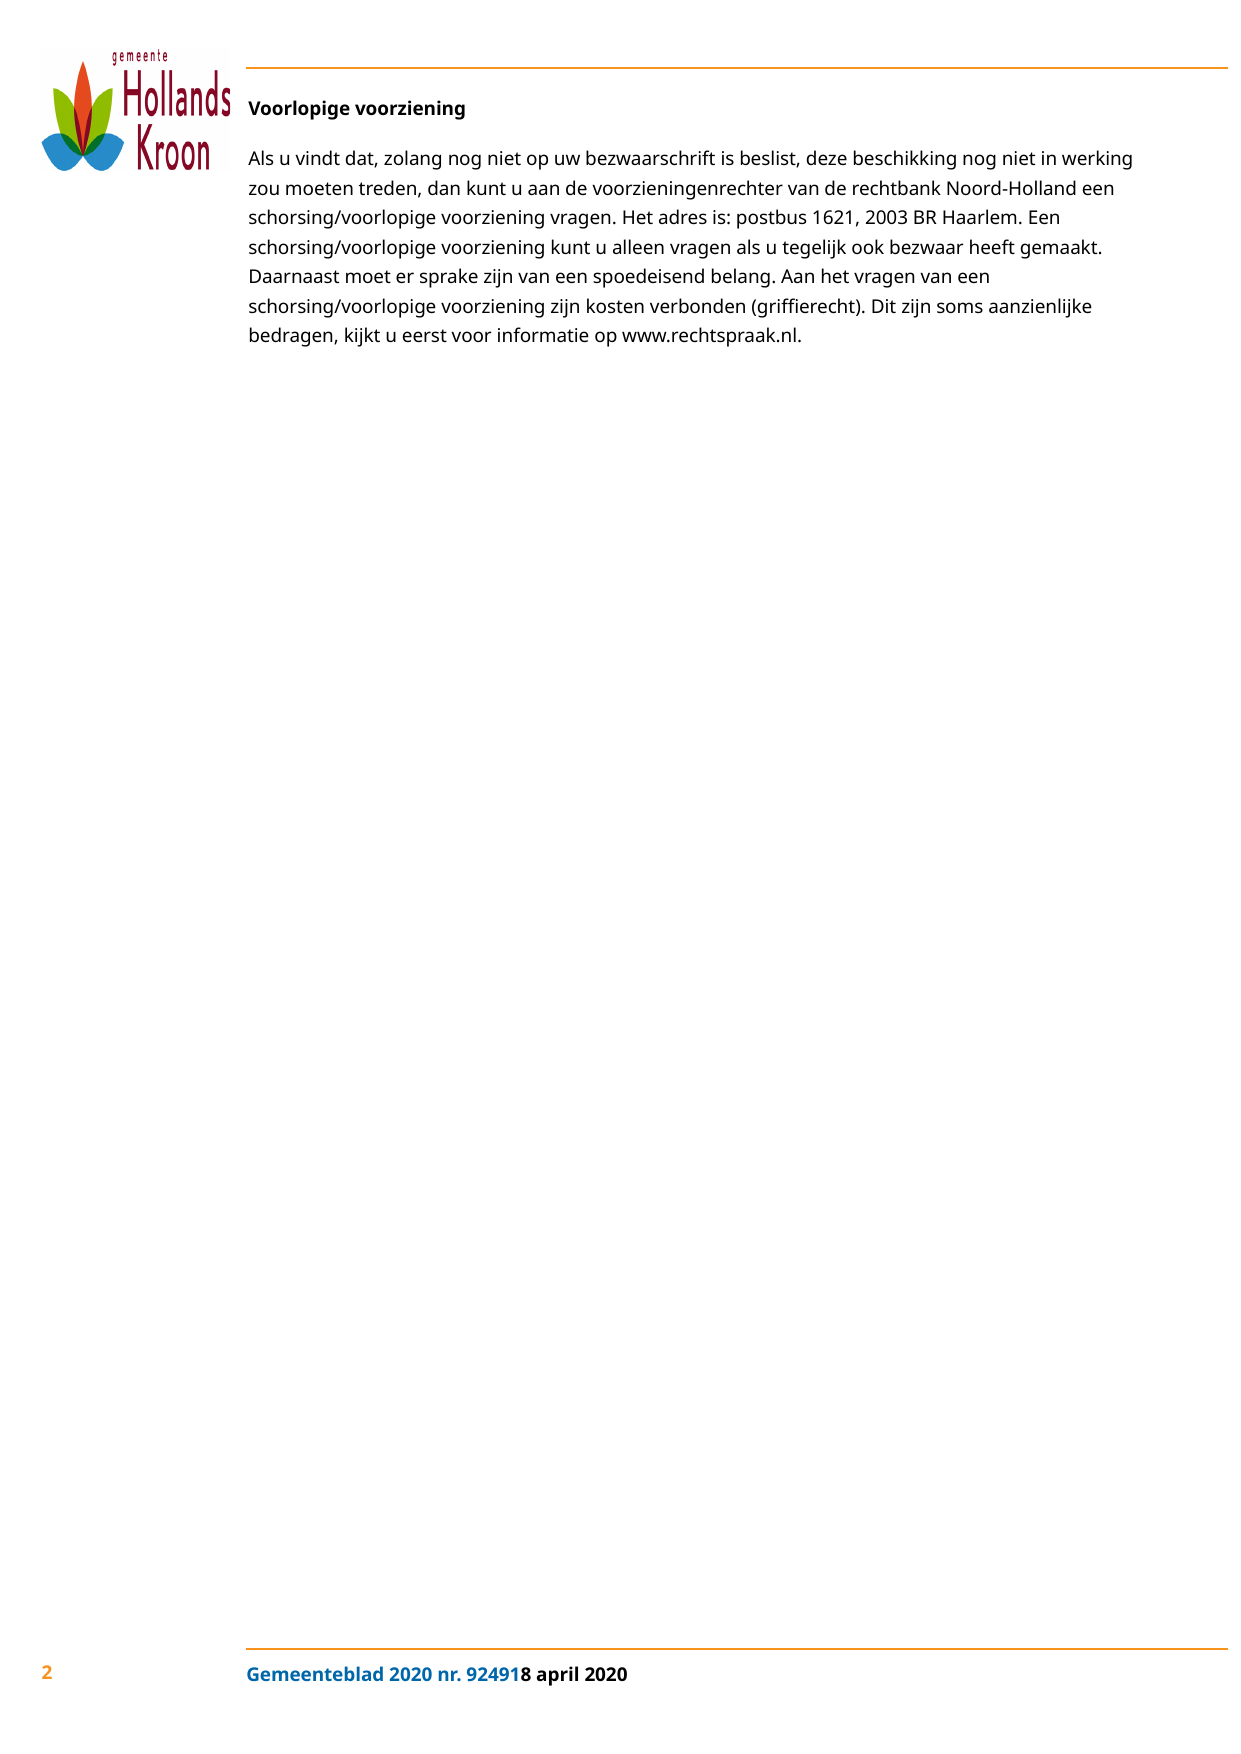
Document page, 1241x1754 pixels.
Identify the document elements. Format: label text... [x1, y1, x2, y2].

text Als u vindt dat, zolang nog niet op uw bezwaarschrift is beslist, deze beschikking nog niet in werking zou moeten treden, dan kunt u aan de voorzieningenrechter van de rechtbank Noord-Holland een schorsing/voorlopige voorziening vragen. Het adres is: postbus 1621, 2003 BR Haarlem. Een schorsing/voorlopige voorziening kunt u alleen vragen als u tegelijk ook bezwaar heeft gemaakt. Daarnaast moet er sprake zijn van een spoedeisend belang. Aan het vragen van een schorsing/voorlopige voorziening zijn kosten verbonden (griffierecht). Dit zijn soms aanzienlijke bedragen, kijkt u eerst voor informatie op www.rechtspraak.nl. [248, 145, 1152, 348]
picture [41, 47, 231, 172]
text Voorlopige voorziening [248, 95, 1152, 121]
